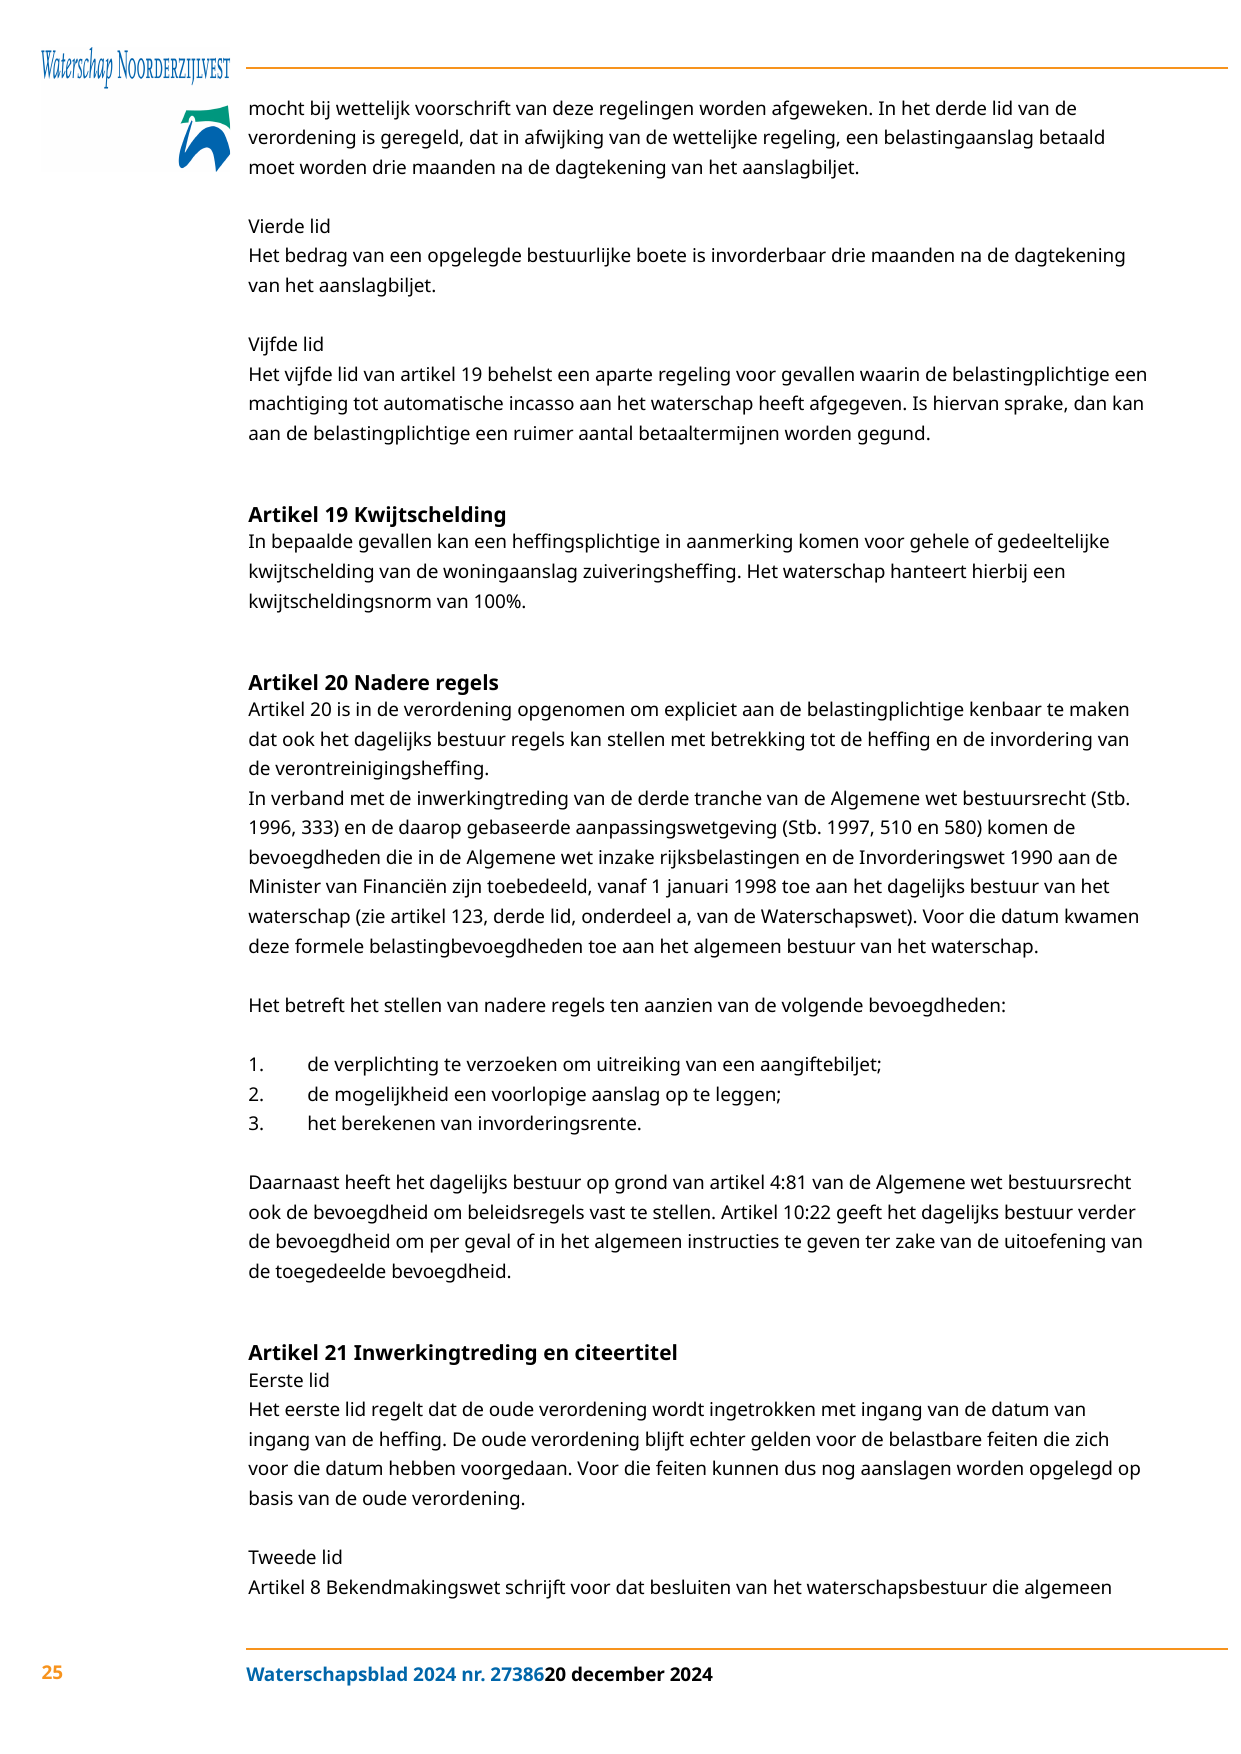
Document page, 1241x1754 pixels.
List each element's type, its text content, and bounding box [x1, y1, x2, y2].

text Eerste lid [248, 1367, 1152, 1392]
text In verband met de inwerkingtreding van de derde tranche van de Algemene wet bestuursrecht (Stb. 1996, 333) en de daarop gebaseerde aanpassingswetgeving (Stb. 1997, 510 en 580) komen de bevoegdheden die in de Algemene wet inzake rijksbelastingen en de Invorderingswet 1990 aan de Minister van Financiën zijn toebedeeld, vanaf 1 januari 1998 toe aan het dagelijks bestuur van het waterschap (zie artikel 123, derde lid, onderdeel a, van de Waterschapswet). Voor die datum kwamen deze formele belastingbevoegdheden toe aan het algemeen bestuur van het waterschap. [248, 785, 1152, 959]
list de verplichting te verzoeken om uitreiking van een aangiftebiljet; [248, 1051, 1152, 1077]
text Tweede lid [248, 1544, 1152, 1570]
text Artikel 20 Nadere regels [248, 668, 1152, 696]
text In bepaalde gevallen kan een heffingsplichtige in aanmerking komen voor gehele of gedeeltelijke kwijtschelding van de woningaanslag zuiveringsheffing. Het waterschap hanteert hierbij een kwijtscheldingsnorm van 100%. [248, 529, 1152, 613]
text Het bedrag van een opgelegde bestuurlijke boete is invorderbaar drie maanden na de dagtekening van het aanslagbiljet. [248, 243, 1152, 298]
text Artikel 8 Bekendmakingswet schrijft voor dat besluiten van het waterschapsbestuur die algemeen [248, 1574, 1152, 1599]
text Artikel 19 Kwijtschelding [248, 500, 1152, 529]
text Vierde lid [248, 213, 1152, 239]
list de mogelijkheid een voorlopige aanslag op te leggen; [248, 1081, 1152, 1107]
text Het vijfde lid van artikel 19 behelst een aparte regeling voor gevallen waarin de belastingplichtige een machtiging tot automatische incasso aan het waterschap heeft afgegeven. Is hiervan sprake, dan kan aan de belastingplichtige een ruimer aantal betaaltermijnen worden gegund. [248, 361, 1152, 446]
text Het eerste lid regelt dat de oude verordening wordt ingetrokken met ingang van de datum van ingang van de heffing. De oude verordening blijft echter gelden voor de belastbare feiten die zich voor die datum hebben voorgedaan. Voor die feiten kunnen dus nog aanslagen worden opgelegd op basis van de oude verordening. [248, 1396, 1152, 1511]
text Vijfde lid [248, 331, 1152, 357]
text Artikel 21 Inwerkingtreding en citeertitel [248, 1338, 1152, 1367]
text mocht bij wettelijk voorschrift van deze regelingen worden afgeweken. In het derde lid van de verordening is geregeld, dat in afwijking van de wettelijke regeling, een belastingaanslag betaald moet worden drie maanden na de dagtekening van het aanslagbiljet. [248, 95, 1152, 180]
text Het betreft het stellen van nadere regels ten aanzien van de volgende bevoegdheden: [248, 992, 1152, 1018]
list het berekenen van invorderingsrente. [248, 1110, 1152, 1136]
text Artikel 20 is in de verordening opgenomen om expliciet aan de belastingplichtige kenbaar te maken dat ook het dagelijks bestuur regels kan stellen met betrekking tot de heffing en de invordering van de verontreinigingsheffing. [248, 696, 1152, 781]
text Daarnaast heeft het dagelijks bestuur op grond van artikel 4:81 van de Algemene wet bestuursrecht ook de bevoegdheid om beleidsregels vast te stellen. Artikel 10:22 geeft het dagelijks bestuur verder de bevoegdheid om per geval of in het algemeen instructies te geven ter zake van de uitoefening van de toegedeelde bevoegdheid. [248, 1169, 1152, 1284]
picture [41, 47, 231, 172]
